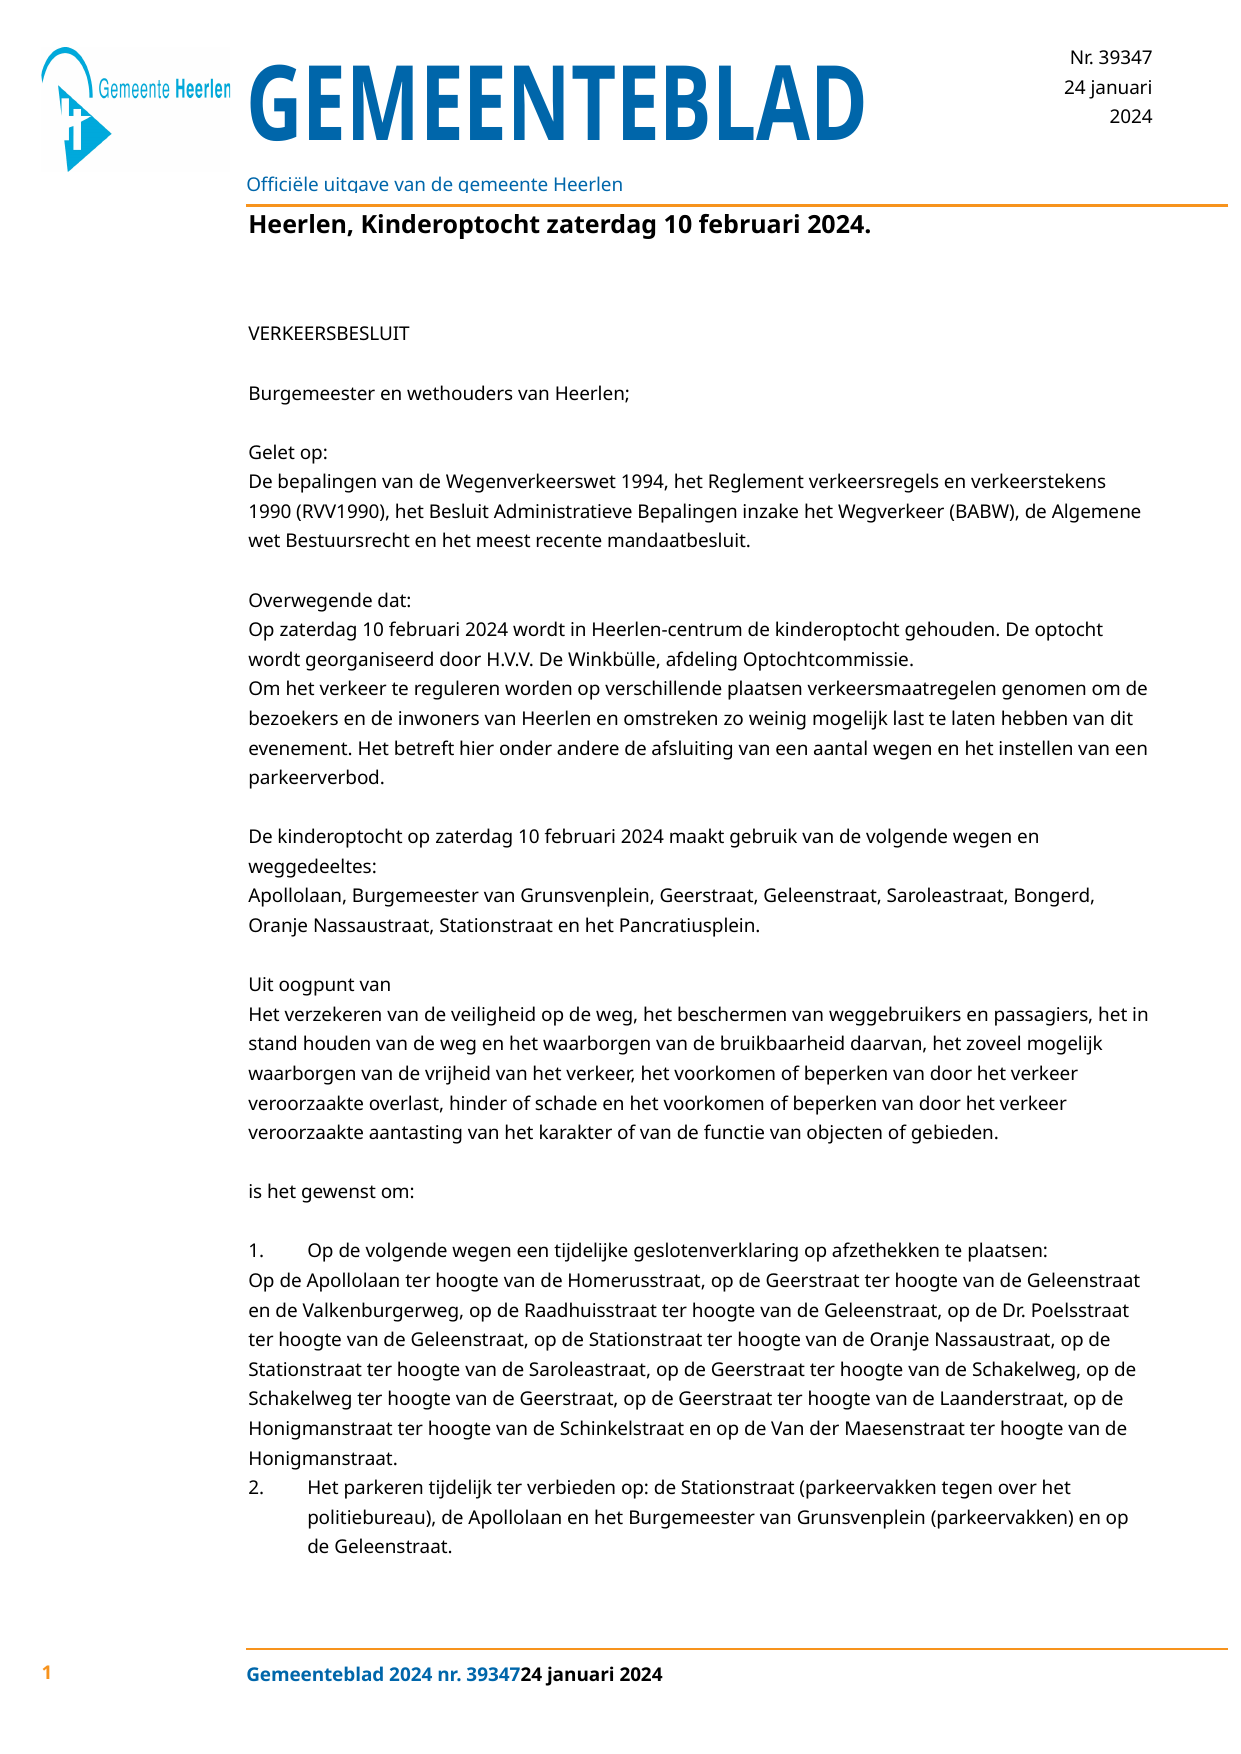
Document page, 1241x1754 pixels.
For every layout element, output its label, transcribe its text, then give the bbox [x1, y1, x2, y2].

list Het parkeren tijdelijk ter verbieden op: de Stationstraat (parkeervakken tegen over het politiebureau), de Apollolaan en het Burgemeester van Grunsvenplein (parkeervakken) en op de Geleenstraat. [248, 1474, 1152, 1559]
text Overwegende dat: [248, 587, 1152, 613]
text Uit oogpunt van [248, 971, 1152, 997]
text Het verzekeren van de veiligheid op de weg, het beschermen van weggebruikers en passagiers, het in stand houden van de weg en het waarborgen van de bruikbaarheid daarvan, het zoveel mogelijk waarborgen van de vrijheid van het verkeer, het voorkomen of beperken van door het verkeer veroorzaakte overlast, hinder of schade en het voorkomen of beperken van door het verkeer veroorzaakte aantasting van het karakter of van de functie van objecten of gebieden. [248, 1001, 1152, 1145]
text Heerlen, Kinderoptocht zaterdag 10 februari 2024. [248, 207, 1152, 241]
text De bepalingen van de Wegenverkeerswet 1994, het Reglement verkeersregels en verkeerstekens 1990 (RVV1990), het Besluit Administratieve Bepalingen inzake het Wegverkeer (BABW), de Algemene wet Bestuursrecht en het meest recente mandaatbesluit. [248, 468, 1152, 553]
text Op de Apollolaan ter hoogte van de Homerusstraat, op de Geerstraat ter hoogte van de Geleenstraat en de Valkenburgerweg, op de Raadhuisstraat ter hoogte van de Geleenstraat, op de Dr. Poelsstraat ter hoogte van de Geleenstraat, op de Stationstraat ter hoogte van de Oranje Nassaustraat, op de Stationstraat ter hoogte van de Saroleastraat, op de Geerstraat ter hoogte van de Schakelweg, op de Schakelweg ter hoogte van de Geerstraat, op de Geerstraat ter hoogte van de Laanderstraat, op de Honigmanstraat ter hoogte van de Schinkelstraat en op de Van der Maesenstraat ter hoogte van de Honigmanstraat. [248, 1267, 1152, 1471]
text is het gewenst om: [248, 1178, 1152, 1204]
text VERKEERSBESLUIT [248, 321, 1152, 346]
text Burgemeester en wethouders van Heerlen; [248, 380, 1152, 406]
picture [41, 47, 59, 70]
text Om het verkeer te reguleren worden op verschillende plaatsen verkeersmaatregelen genomen om de bezoekers en de inwoners van Heerlen en omstreken zo weinig mogelijk last te laten hebben van dit evenement. Het betreft hier onder andere de afsluiting van een aantal wegen en het instellen van een parkeerverbod. [248, 676, 1152, 790]
list Op de volgende wegen een tijdelijke geslotenverklaring op afzethekken te plaatsen: [248, 1238, 1152, 1263]
picture [41, 47, 231, 172]
text Gelet op: [248, 439, 1152, 465]
text Apollolaan, Burgemeester van Grunsvenplein, Geerstraat, Geleenstraat, Saroleastraat, Bongerd, Oranje Nassaustraat, Stationstraat en het Pancratiusplein. [248, 883, 1152, 938]
text Op zaterdag 10 februari 2024 wordt in Heerlen-centrum de kinderoptocht gehouden. De optocht wordt georganiseerd door H.V.V. De Winkbülle, afdeling Optochtcommissie. [248, 616, 1152, 672]
text De kinderoptocht op zaterdag 10 februari 2024 maakt gebruik van de volgende wegen en weggedeeltes: [248, 823, 1152, 879]
